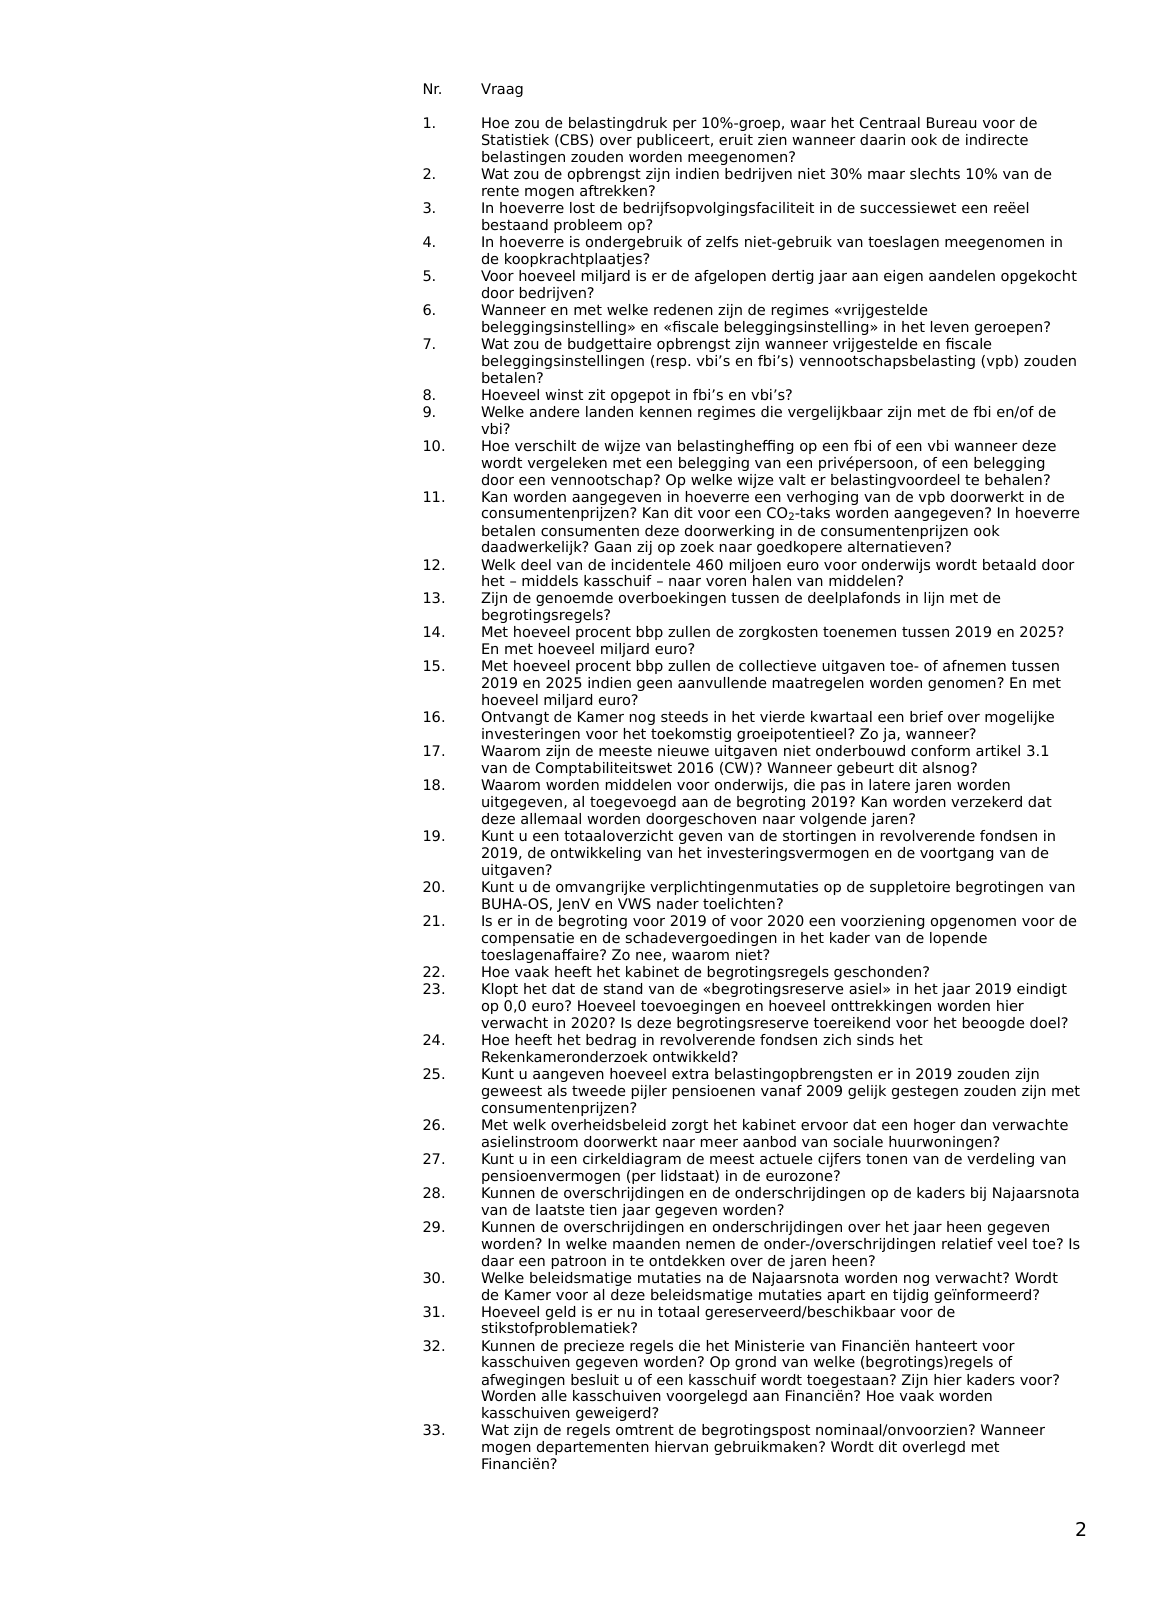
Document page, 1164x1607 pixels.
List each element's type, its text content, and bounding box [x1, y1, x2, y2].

table_cell Waarom zijn de meeste nieuwe uitgaven niet onderbouwd conform artikel 3.1 van de Comptabiliteitswet 2016 (CW)? Wanneer gebeurt dit alsnog? [475, 743, 1087, 777]
table_cell Kunt u een totaaloverzicht geven van de stortingen in revolverende fondsen in 2019, de ontwikkeling van het investeringsvermogen en de voortgang van de uitgaven? [475, 828, 1087, 879]
table_cell Waarom worden middelen voor onderwijs, die pas in latere jaren worden uitgegeven, al toegevoegd aan de begroting 2019? Kan worden verzekerd dat deze allemaal worden doorgeschoven naar volgende jaren? [475, 777, 1087, 828]
table_cell 14. [422, 624, 475, 658]
table_cell 1. [422, 115, 475, 166]
table_cell 15. [422, 658, 475, 709]
table_cell Welke andere landen kennen regimes die vergelijkbaar zijn met de fbi en/of de vbi? [475, 404, 1087, 437]
table_cell 27. [422, 1151, 475, 1184]
table_cell Hoe vaak heeft het kabinet de begrotingsregels geschonden? [475, 964, 1087, 981]
table_cell 26. [422, 1117, 475, 1151]
table_cell 33. [422, 1422, 475, 1473]
table_cell Voor hoeveel miljard is er de afgelopen dertig jaar aan eigen aandelen opgekocht door bedrijven? [475, 268, 1087, 302]
table_cell Klopt het dat de stand van de «begrotingsreserve asiel» in het jaar 2019 eindigt op 0,0 euro? Hoeveel toevoegingen en hoeveel onttrekkingen worden hier verwacht in 2020? Is deze begrotingsreserve toereikend voor het beoogde doel? [475, 981, 1087, 1032]
table_cell 5. [422, 268, 475, 302]
table_cell 22. [422, 964, 475, 981]
table_cell 10. [422, 438, 475, 488]
table_cell 25. [422, 1066, 475, 1117]
table_cell 11. [422, 489, 475, 556]
table_cell 17. [422, 743, 475, 777]
table_cell In hoeverre lost de bedrijfsopvolgingsfaciliteit in de successiewet een reëel bestaand probleem op? [475, 200, 1087, 234]
table_cell Kunnen de precieze regels die het Ministerie van Financiën hanteert voor kasschuiven gegeven worden? Op grond van welke (begrotings)regels of afwegingen besluit u of een kasschuif wordt toegestaan? Zijn hier kaders voor? Worden alle kasschuiven voorgelegd aan Financiën? Hoe vaak worden kasschuiven geweigerd? [475, 1338, 1087, 1422]
table_cell 16. [422, 709, 475, 743]
table_header Vraag [475, 81, 1087, 98]
table_cell Kunnen de overschrijdingen en de onderschrijdingen op de kaders bij Najaarsnota van de laatste tien jaar gegeven worden? [475, 1185, 1087, 1218]
table_cell Is er in de begroting voor 2019 of voor 2020 een voorziening opgenomen voor de compensatie en de schadevergoedingen in het kader van de lopende toeslagenaffaire? Zo nee, waarom niet? [475, 913, 1087, 964]
table_cell Wat zou de budgettaire opbrengst zijn wanneer vrijgestelde en fiscale beleggingsinstellingen (resp. vbi’s en fbi’s) vennootschapsbelasting (vpb) zouden betalen? [475, 336, 1087, 387]
table_cell Kan worden aangegeven in hoeverre een verhoging van de vpb doorwerkt in de consumentenprijzen? Kan dit voor een CO2-taks worden aangegeven? In hoeverre betalen consumenten deze doorwerking in de consumentenprijzen ook daadwerkelijk? Gaan zij op zoek naar goedkopere alternatieven? [475, 489, 1087, 556]
table_cell 6. [422, 302, 475, 336]
table_cell Ontvangt de Kamer nog steeds in het vierde kwartaal een brief over mogelijke investeringen voor het toekomstig groeipotentieel? Zo ja, wanneer? [475, 709, 1087, 743]
table_cell 24. [422, 1032, 475, 1066]
table_cell Met welk overheidsbeleid zorgt het kabinet ervoor dat een hoger dan verwachte asielinstroom doorwerkt naar meer aanbod van sociale huurwoningen? [475, 1117, 1087, 1151]
table_cell 20. [422, 879, 475, 913]
table_cell Met hoeveel procent bbp zullen de zorgkosten toenemen tussen 2019 en 2025? En met hoeveel miljard euro? [475, 624, 1087, 658]
table_header Nr. [422, 81, 475, 98]
table_cell Kunt u de omvangrijke verplichtingenmutaties op de suppletoire begrotingen van BUHA-OS, JenV en VWS nader toelichten? [475, 879, 1087, 913]
table_cell Hoe verschilt de wijze van belastingheffing op een fbi of een vbi wanneer deze wordt vergeleken met een belegging van een privépersoon, of een belegging door een vennootschap? Op welke wijze valt er belastingvoordeel te behalen? [475, 438, 1087, 488]
table_cell 21. [422, 913, 475, 964]
table_cell [422, 98, 475, 115]
table_cell 30. [422, 1270, 475, 1303]
table_cell Welke beleidsmatige mutaties na de Najaarsnota worden nog verwacht? Wordt de Kamer voor al deze beleidsmatige mutaties apart en tijdig geïnformeerd? [475, 1270, 1087, 1303]
table_cell Hoe zou de belastingdruk per 10%-groep, waar het Centraal Bureau voor de Statistiek (CBS) over publiceert, eruit zien wanneer daarin ook de indirecte belastingen zouden worden meegenomen? [475, 115, 1087, 166]
table_cell 13. [422, 590, 475, 624]
table_cell 9. [422, 404, 475, 437]
table_cell 28. [422, 1185, 475, 1218]
table_cell Zijn de genoemde overboekingen tussen de deelplafonds in lijn met de begrotingsregels? [475, 590, 1087, 624]
table_cell Welk deel van de incidentele 460 miljoen euro voor onderwijs wordt betaald door het – middels kasschuif – naar voren halen van middelen? [475, 556, 1087, 590]
table_cell Wanneer en met welke redenen zijn de regimes «vrijgestelde beleggingsinstelling» en «fiscale beleggingsinstelling» in het leven geroepen? [475, 302, 1087, 336]
table_cell Kunt u in een cirkeldiagram de meest actuele cijfers tonen van de verdeling van pensioenvermogen (per lidstaat) in de eurozone? [475, 1151, 1087, 1184]
table_cell 32. [422, 1338, 475, 1422]
table_cell Kunt u aangeven hoeveel extra belastingopbrengsten er in 2019 zouden zijn geweest als tweede pijler pensioenen vanaf 2009 gelijk gestegen zouden zijn met consumentenprijzen? [475, 1066, 1087, 1117]
table_cell Hoe heeft het bedrag in revolverende fondsen zich sinds het Rekenkameronderzoek ontwikkeld? [475, 1032, 1087, 1066]
table_cell 7. [422, 336, 475, 387]
table_cell 31. [422, 1304, 475, 1337]
table_cell Hoeveel geld is er nu in totaal gereserveerd/beschikbaar voor de stikstofproblematiek? [475, 1304, 1087, 1337]
table_cell [475, 98, 1087, 115]
table_cell 18. [422, 777, 475, 828]
table_cell 3. [422, 200, 475, 234]
table_cell Wat zou de opbrengst zijn indien bedrijven niet 30% maar slechts 10% van de rente mogen aftrekken? [475, 166, 1087, 200]
table_cell 12. [422, 556, 475, 590]
table_cell 2. [422, 166, 475, 200]
table_cell 19. [422, 828, 475, 879]
table_cell 8. [422, 387, 475, 403]
table_cell 29. [422, 1219, 475, 1269]
table_cell In hoeverre is ondergebruik of zelfs niet-gebruik van toeslagen meegenomen in de koopkrachtplaatjes? [475, 234, 1087, 268]
table_cell Wat zijn de regels omtrent de begrotingspost nominaal/onvoorzien? Wanneer mogen departementen hiervan gebruikmaken? Wordt dit overlegd met Financiën? [475, 1422, 1087, 1473]
table_cell 4. [422, 234, 475, 268]
table_cell Kunnen de overschrijdingen en onderschrijdingen over het jaar heen gegeven worden? In welke maanden nemen de onder-/overschrijdingen relatief veel toe? Is daar een patroon in te ontdekken over de jaren heen? [475, 1219, 1087, 1269]
table_cell Hoeveel winst zit opgepot in fbi’s en vbi’s? [475, 387, 1087, 403]
table_cell 23. [422, 981, 475, 1032]
table_cell Met hoeveel procent bbp zullen de collectieve uitgaven toe- of afnemen tussen 2019 en 2025 indien geen aanvullende maatregelen worden genomen? En met hoeveel miljard euro? [475, 658, 1087, 709]
